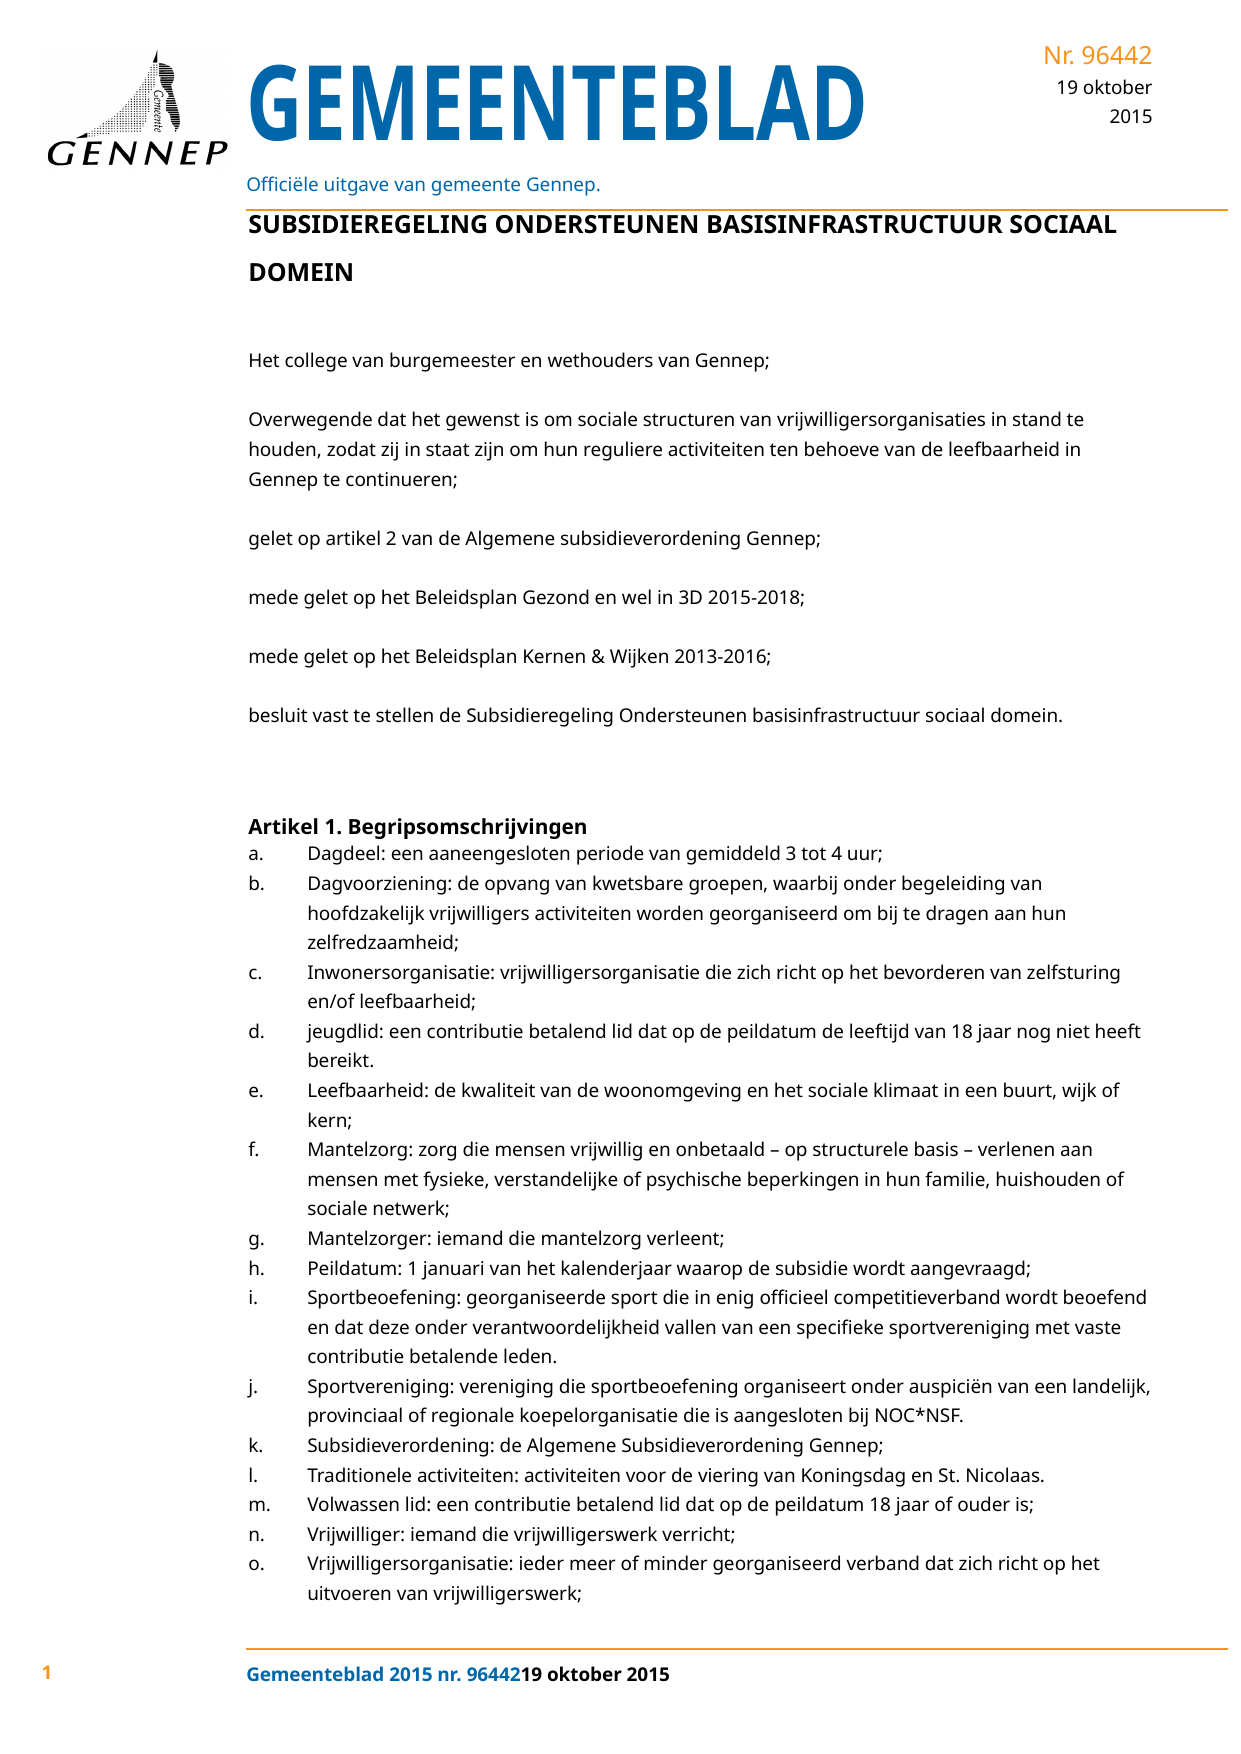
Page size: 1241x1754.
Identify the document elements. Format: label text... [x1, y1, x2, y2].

list Mantelzorger: iemand die mantelzorg verleent; [248, 1225, 1152, 1251]
list Peildatum: 1 januari van het kalenderjaar waarop de subsidie wordt aangevraagd; [248, 1255, 1152, 1280]
list Traditionele activiteiten: activiteiten voor de viering van Koningsdag en St. Nicolaas. [248, 1462, 1152, 1487]
list Inwonersorganisatie: vrijwilligersorganisatie die zich richt op het bevorderen van zelfsturing en/of leefbaarheid; [248, 959, 1152, 1014]
list Vrijwilligersorganisatie: ieder meer of minder georganiseerd verband dat zich richt op het uitvoeren van vrijwilligerswerk; [248, 1551, 1152, 1606]
list Dagdeel: een aaneengesloten periode van gemiddeld 3 tot 4 uur; [248, 841, 1152, 866]
list Sportvereniging: vereniging die sportbeoefening organiseert onder auspiciën van een landelijk, provinciaal of regionale koepelorganisatie die is aangesloten bij NOC*NSF. [248, 1373, 1152, 1428]
text gelet op artikel 2 van de Algemene subsidieverordening Gennep; [248, 525, 1152, 551]
text SUBSIDIEREGELING ONDERSTEUNEN BASISINFRASTRUCTUUR SOCIAAL DOMEIN [248, 211, 1152, 288]
list Sportbeoefening: georganiseerde sport die in enig officieel competitieverband wordt beoefend en dat deze onder verantwoordelijkheid vallen van een specifieke sportvereniging met vaste contributie betalende leden. [248, 1284, 1152, 1369]
list Vrijwilliger: iemand die vrijwilligerswerk verricht; [248, 1521, 1152, 1547]
list Dagvoorziening: de opvang van kwetsbare groepen, waarbij onder begeleiding van hoofdzakelijk vrijwilligers activiteiten worden georganiseerd om bij te dragen aan hun zelfredzaamheid; [248, 870, 1152, 955]
text mede gelet op het Beleidsplan Gezond en wel in 3D 2015-2018; [248, 584, 1152, 610]
text mede gelet op het Beleidsplan Kernen & Wijken 2013-2016; [248, 643, 1152, 669]
list jeugdlid: een contributie betalend lid dat op de peildatum de leeftijd van 18 jaar nog niet heeft bereikt. [248, 1018, 1152, 1073]
list Mantelzorg: zorg die mensen vrijwillig en onbetaald – op structurele basis – verlenen aan mensen met fysieke, verstandelijke of psychische beperkingen in hun familie, huishouden of sociale netwerk; [248, 1136, 1152, 1221]
list Leefbaarheid: de kwaliteit van de woonomgeving en het sociale klimaat in een buurt, wijk of kern; [248, 1077, 1152, 1132]
list Volwassen lid: een contributie betalend lid dat op de peildatum 18 jaar of ouder is; [248, 1491, 1152, 1517]
text besluit vast te stellen de Subsidieregeling Ondersteunen basisinfrastructuur sociaal domein. [248, 702, 1152, 728]
text Overwegende dat het gewenst is om sociale structuren van vrijwilligersorganisaties in stand te houden, zodat zij in staat zijn om hun reguliere activiteiten ten behoeve van de leefbaarheid in Gennep te continueren; [248, 407, 1152, 492]
text Artikel 1. Begripsomschrijvingen [248, 812, 1152, 841]
text Het college van burgemeester en wethouders van Gennep; [248, 347, 1152, 373]
list Subsidieverordening: de Algemene Subsidieverordening Gennep; [248, 1432, 1152, 1458]
picture [41, 47, 231, 172]
